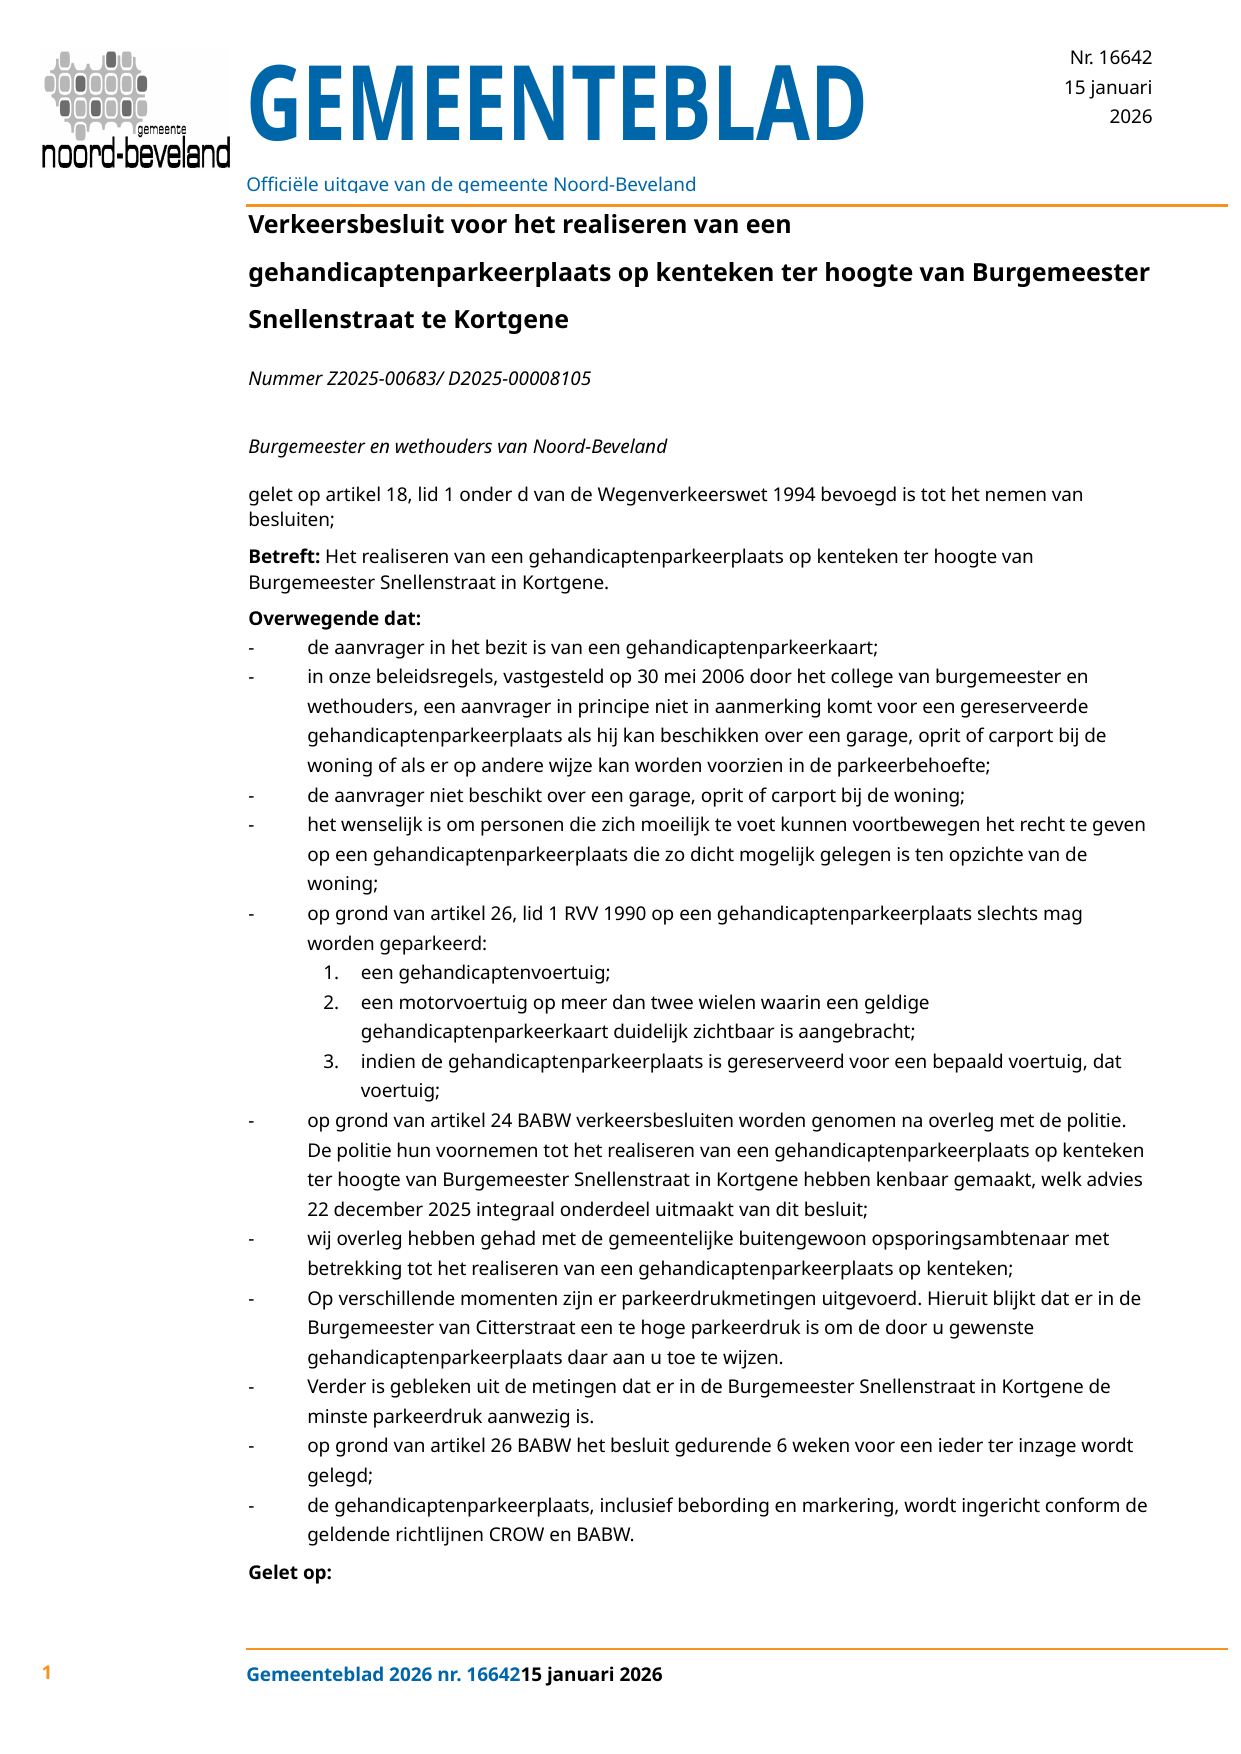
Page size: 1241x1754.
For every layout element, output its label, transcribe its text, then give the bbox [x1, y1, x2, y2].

list op grond van artikel 26 BABW het besluit gedurende 6 weken voor een ieder ter inzage wordt gelegd; [248, 1433, 1152, 1488]
list de aanvrager in het bezit is van een gehandicaptenparkeerkaart; [248, 634, 1152, 660]
list op grond van artikel 26, lid 1 RVV 1990 op een gehandicaptenparkeerplaats slechts mag worden geparkeerd: [248, 900, 1152, 956]
text gelet op artikel 18, lid 1 onder d van de Wegenverkeerswet 1994 bevoegd is tot het nemen van besluiten; [248, 481, 1152, 532]
list het wenselijk is om personen die zich moeilijk te voet kunnen voortbewegen het recht te geven op een gehandicaptenparkeerplaats die zo dicht mogelijk gelegen is ten opzichte van de woning; [248, 811, 1152, 896]
list op grond van artikel 24 BABW verkeersbesluiten worden genomen na overleg met de politie. De politie hun voornemen tot het realiseren van een gehandicaptenparkeerplaats op kenteken ter hoogte van Burgemeester Snellenstraat in Kortgene hebben kenbaar gemaakt, welk advies 22 december 2025 integraal onderdeel uitmaakt van dit besluit; [248, 1107, 1152, 1222]
text Verkeersbesluit voor het realiseren van een gehandicaptenparkeerplaats op kenteken ter hoogte van Burgemeester Snellenstraat te Kortgene [248, 207, 1152, 336]
list in onze beleidsregels, vastgesteld op 30 mei 2006 door het college van burgemeester en wethouders, een aanvrager in principe niet in aanmerking komt voor een gereserveerde gehandicaptenparkeerplaats als hij kan beschikken over een garage, oprit of carport bij de woning of als er op andere wijze kan worden voorzien in de parkeerbehoefte; [248, 663, 1152, 778]
list indien de gehandicaptenparkeerplaats is gereserveerd voor een bepaald voertuig, dat voertuig; [323, 1048, 1152, 1103]
text Burgemeester en wethouders van Noord-Beveland [248, 433, 1152, 459]
list een motorvoertuig op meer dan twee wielen waarin een geldige gehandicaptenparkeerkaart duidelijk zichtbaar is aangebracht; [323, 989, 1152, 1044]
list de gehandicaptenparkeerplaats, inclusief bebording en markering, wordt ingericht conform de geldende richtlijnen CROW en BABW. [248, 1492, 1152, 1547]
list een gehandicaptenvoertuig; [323, 959, 1152, 985]
list de aanvrager niet beschikt over een garage, oprit of carport bij de woning; [248, 782, 1152, 808]
list wij overleg hebben gehad met de gemeentelijke buitengewoon opsporingsambtenaar met betrekking tot het realiseren van een gehandicaptenparkeerplaats op kenteken; [248, 1226, 1152, 1281]
list Op verschillende momenten zijn er parkeerdrukmetingen uitgevoerd. Hieruit blijkt dat er in de Burgemeester van Citterstraat een te hoge parkeerdruk is om de door u gewenste gehandicaptenparkeerplaats daar aan u toe te wijzen. [248, 1285, 1152, 1370]
text Overwegende dat: [248, 606, 1152, 631]
text Betreft: Het realiseren van een gehandicaptenparkeerplaats op kenteken ter hoogte van Burgemeester Snellenstraat in Kortgene. [248, 543, 1152, 595]
list Verder is gebleken uit de metingen dat er in de Burgemeester Snellenstraat in Kortgene de minste parkeerdruk aanwezig is. [248, 1373, 1152, 1429]
picture [41, 47, 231, 172]
text Gelet op: [248, 1559, 1152, 1585]
text Nummer Z2025-00683/ D2025-00008105 [248, 366, 1152, 391]
